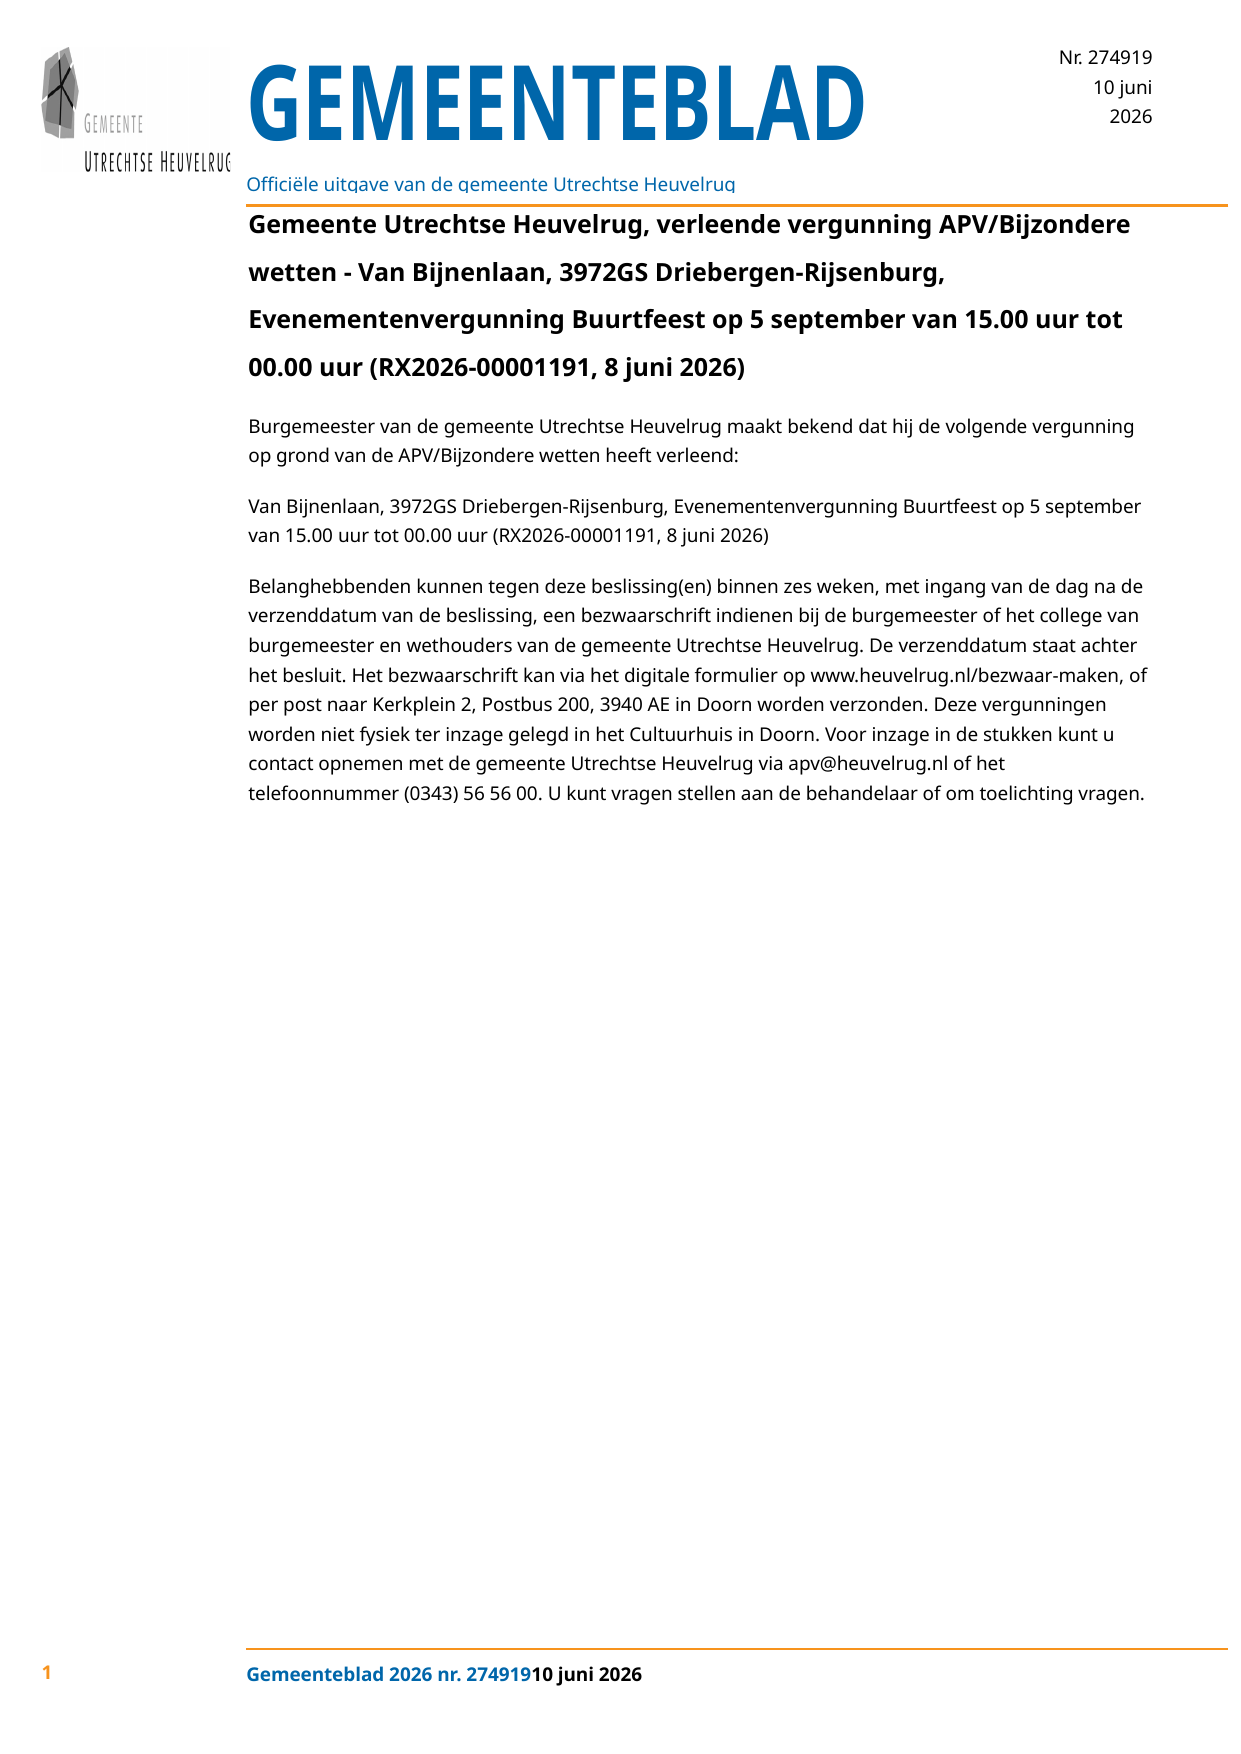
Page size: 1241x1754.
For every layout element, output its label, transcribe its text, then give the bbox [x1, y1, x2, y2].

text Van Bijnenlaan, 3972GS Driebergen-Rijsenburg, Evenementenvergunning Buurtfeest op 5 september van 15.00 uur tot 00.00 uur (RX2026-00001191, 8 juni 2026) [248, 493, 1152, 548]
text Burgemeester van de gemeente Utrechtse Heuvelrug maakt bekend dat hij de volgende vergunning op grond van de APV/Bijzondere wetten heeft verleend: [248, 413, 1152, 468]
text Gemeente Utrechtse Heuvelrug, verleende vergunning APV/Bijzondere wetten - Van Bijnenlaan, 3972GS Driebergen-Rijsenburg, Evenementenvergunning Buurtfeest op 5 september van 15.00 uur tot 00.00 uur (RX2026-00001191, 8 juni 2026) [248, 207, 1152, 384]
text Belanghebbenden kunnen tegen deze beslissing(en) binnen zes weken, met ingang van de dag na de verzenddatum van de beslissing, een bezwaarschrift indienen bij de burgemeester of het college van burgemeester en wethouders van de gemeente Utrechtse Heuvelrug. De verzenddatum staat achter het besluit. Het bezwaarschrift kan via het digitale formulier op www.heuvelrug.nl/bezwaar-maken, of per post naar Kerkplein 2, Postbus 200, 3940 AE in Doorn worden verzonden. Deze vergunningen worden niet fysiek ter inzage gelegd in het Cultuurhuis in Doorn. Voor inzage in de stukken kunt u contact opnemen met de gemeente Utrechtse Heuvelrug via apv@heuvelrug.nl of het telefoonnummer (0343) 56 56 00. U kunt vragen stellen aan de behandelaar of om toelichting vragen. [248, 573, 1152, 806]
picture [41, 47, 231, 172]
